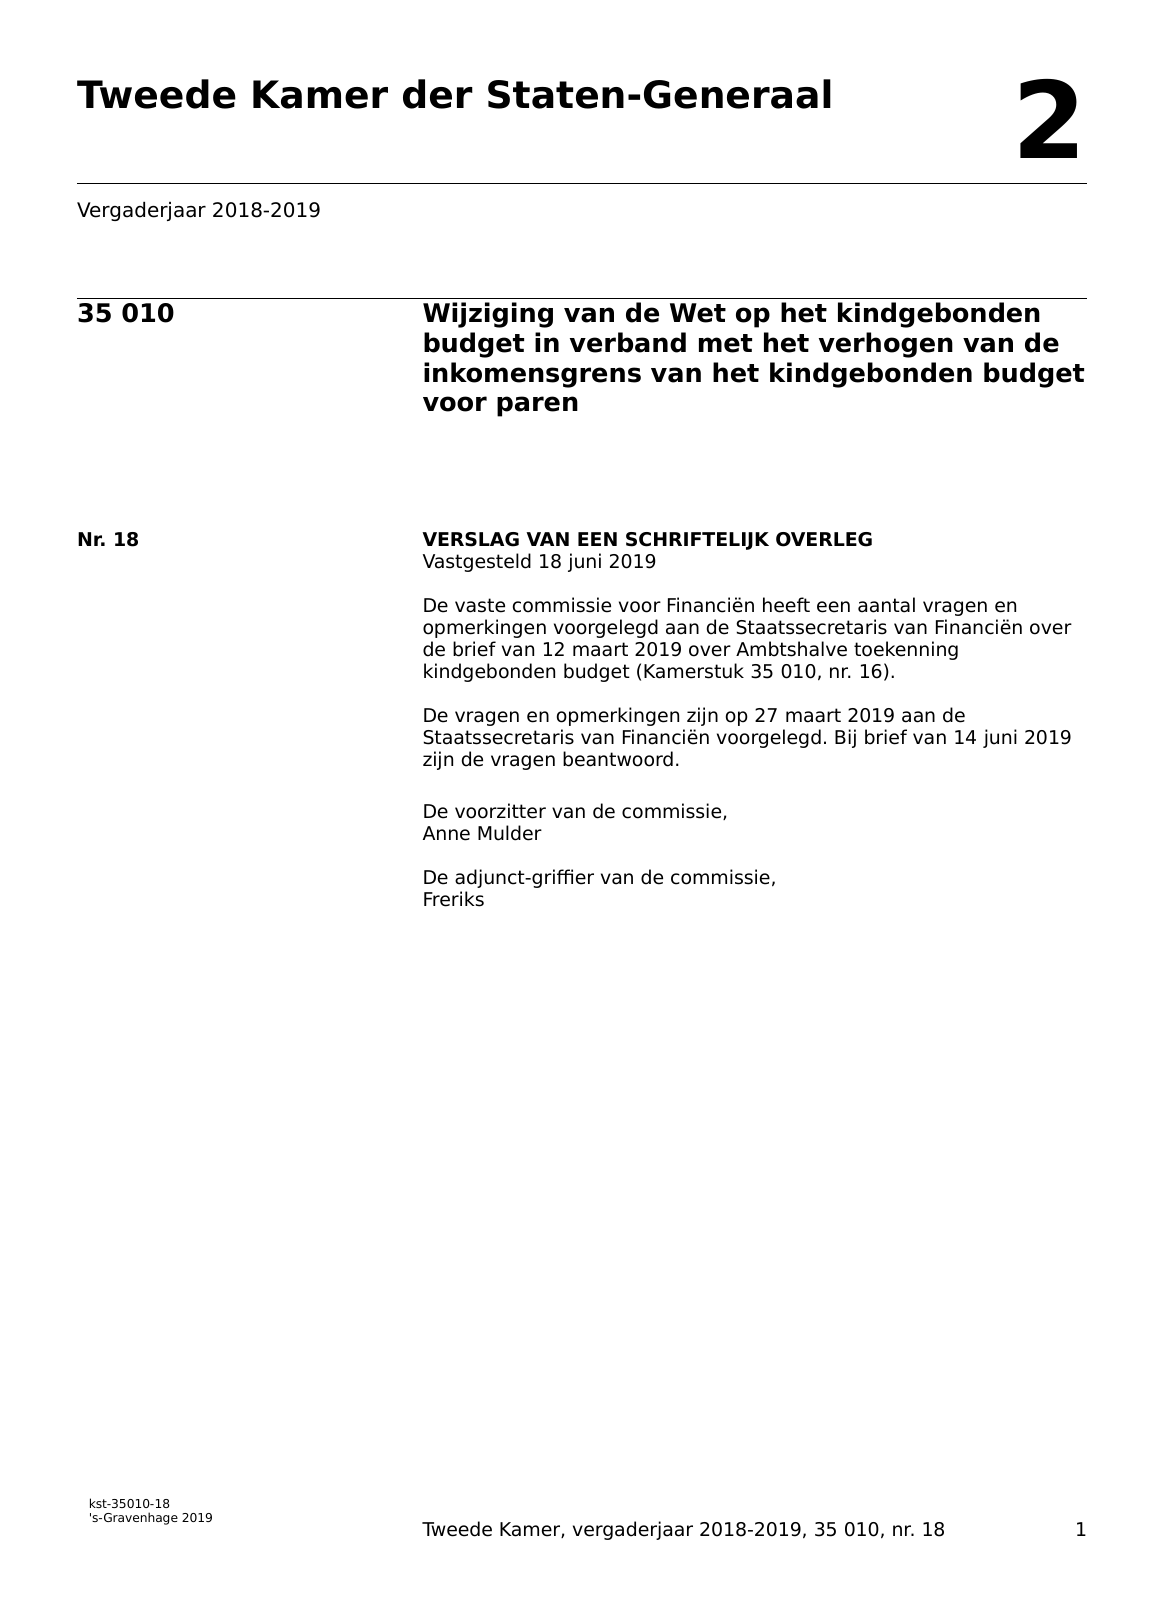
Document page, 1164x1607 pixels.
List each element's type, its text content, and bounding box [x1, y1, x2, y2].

text De vragen en opmerkingen zijn op 27 maart 2019 aan de Staatssecretaris van Financiën voorgelegd. Bij brief van 14 juni 2019 zijn de vragen beantwoord. [422, 705, 1087, 771]
text kst-35010-18 [88, 1497, 323, 1511]
table_header 2 [886, 59, 1087, 183]
subtitle 35 010 Wijziging van de Wet op het kindgebonden budget in verband met het verhogen van de inkomensgrens van het kindgebonden budget voor paren [77, 299, 1087, 418]
subtitle Nr. 18 VERSLAG VAN EEN SCHRIFTELIJK OVERLEG [77, 529, 1087, 551]
table_cell Vergaderjaar 2018-2019 [77, 184, 1087, 298]
text De voorzitter van de commissie, Anne Mulder [422, 801, 1087, 845]
text 's-Gravenhage 2019 [88, 1511, 323, 1525]
table_header Tweede Kamer der Staten-Generaal [77, 59, 886, 183]
text De adjunct-griffier van de commissie, Freriks [422, 867, 1087, 911]
text Vastgesteld 18 juni 2019 [422, 551, 1087, 573]
text De vaste commissie voor Financiën heeft een aantal vragen en opmerkingen voorgelegd aan de Staatssecretaris van Financiën over de brief van 12 maart 2019 over Ambtshalve toekenning kindgebonden budget (Kamerstuk 35 010, nr. 16). [422, 595, 1087, 683]
